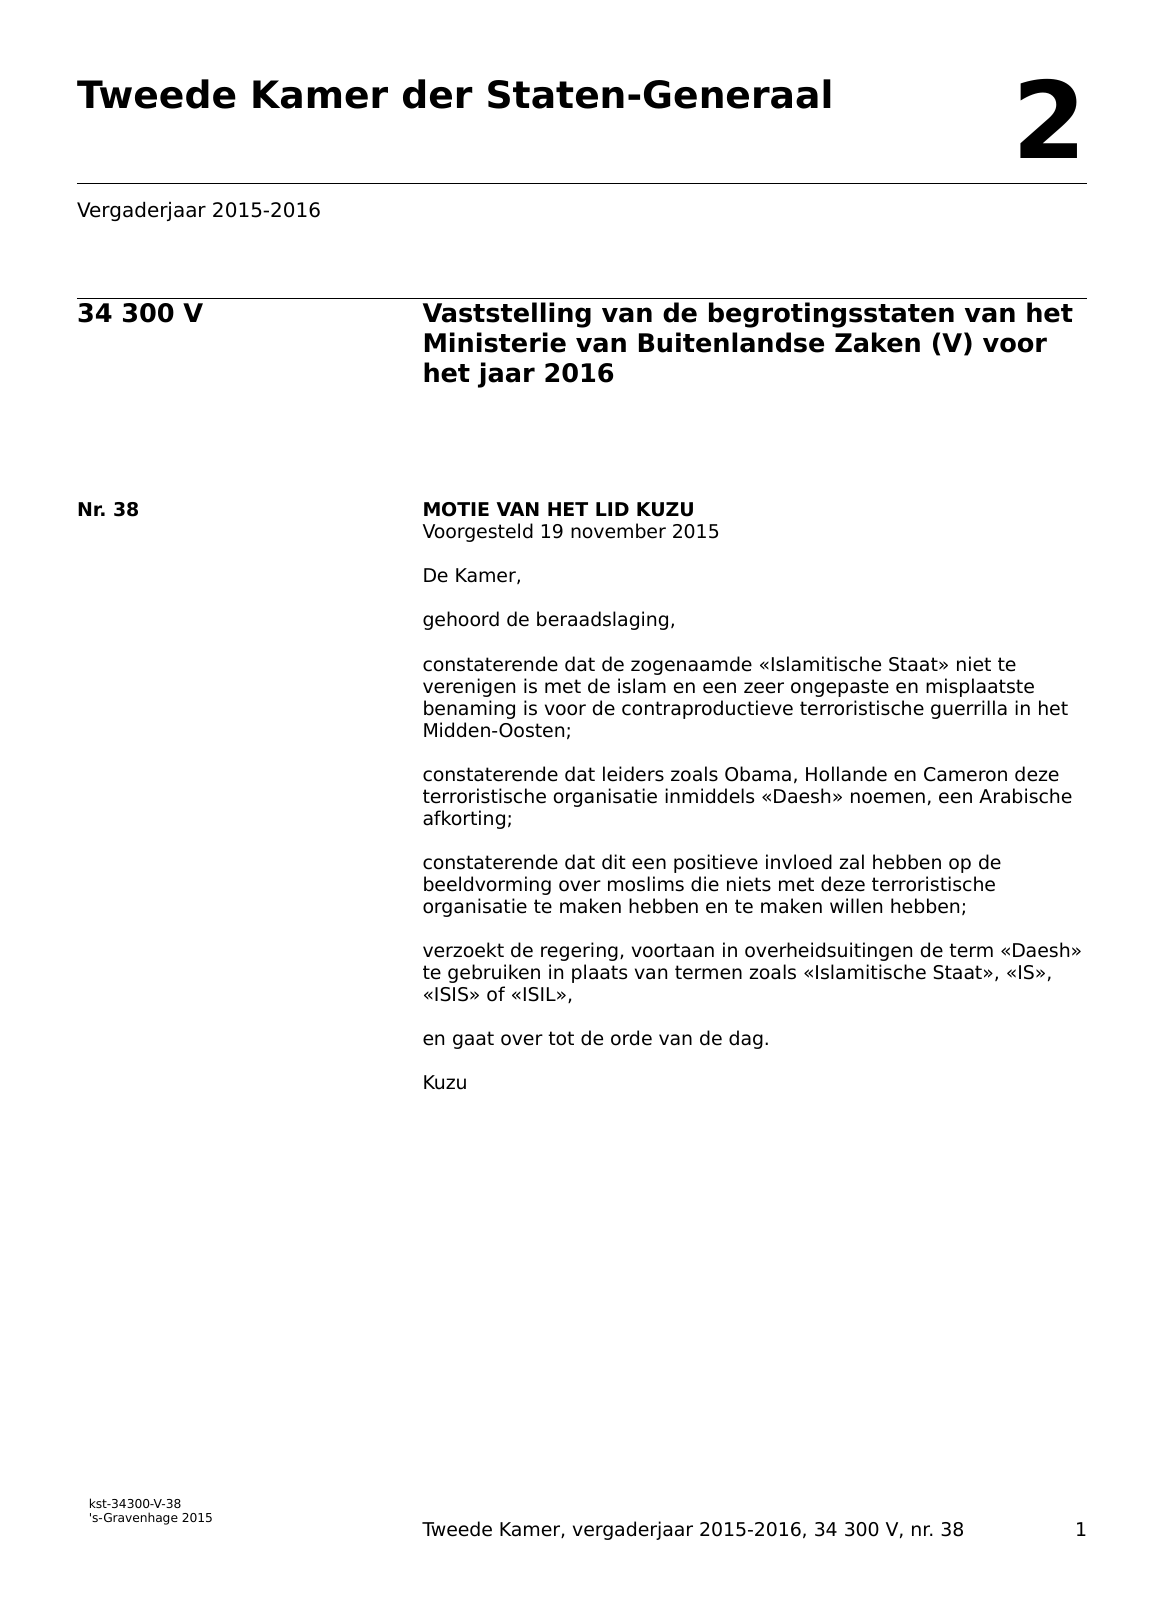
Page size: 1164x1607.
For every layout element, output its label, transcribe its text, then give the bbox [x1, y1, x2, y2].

text De Kamer, [422, 565, 1087, 587]
table_header Tweede Kamer der Staten-Generaal [77, 59, 886, 183]
table_cell Vergaderjaar 2015-2016 [77, 184, 1087, 298]
text constaterende dat leiders zoals Obama, Hollande en Cameron deze terroristische organisatie inmiddels «Daesh» noemen, een Arabische afkorting; [422, 764, 1087, 829]
text verzoekt de regering, voortaan in overheidsuitingen de term «Daesh» te gebruiken in plaats van termen zoals «Islamitische Staat», «IS», «ISIS» of «ISIL», [422, 940, 1087, 1006]
text constaterende dat de zogenaamde «Islamitische Staat» niet te verenigen is met de islam en een zeer ongepaste en misplaatste benaming is voor de contraproductieve terroristische guerrilla in het Midden-Oosten; [422, 653, 1087, 741]
text 's-Gravenhage 2015 [88, 1511, 323, 1525]
table_header 2 [886, 59, 1087, 183]
text Kuzu [422, 1072, 1087, 1094]
text constaterende dat dit een positieve invloed zal hebben op de beeldvorming over moslims die niets met deze terroristische organisatie te maken hebben en te maken willen hebben; [422, 852, 1087, 918]
subtitle 34 300 V Vaststelling van de begrotingsstaten van het Ministerie van Buitenlandse Zaken (V) voor het jaar 2016 [77, 299, 1087, 388]
text en gaat over tot de orde van de dag. [422, 1028, 1087, 1050]
subtitle Nr. 38 MOTIE VAN HET LID KUZU [77, 499, 1087, 521]
text kst-34300-V-38 [88, 1497, 323, 1511]
text gehoord de beraadslaging, [422, 609, 1087, 631]
text Voorgesteld 19 november 2015 [422, 521, 1087, 543]
